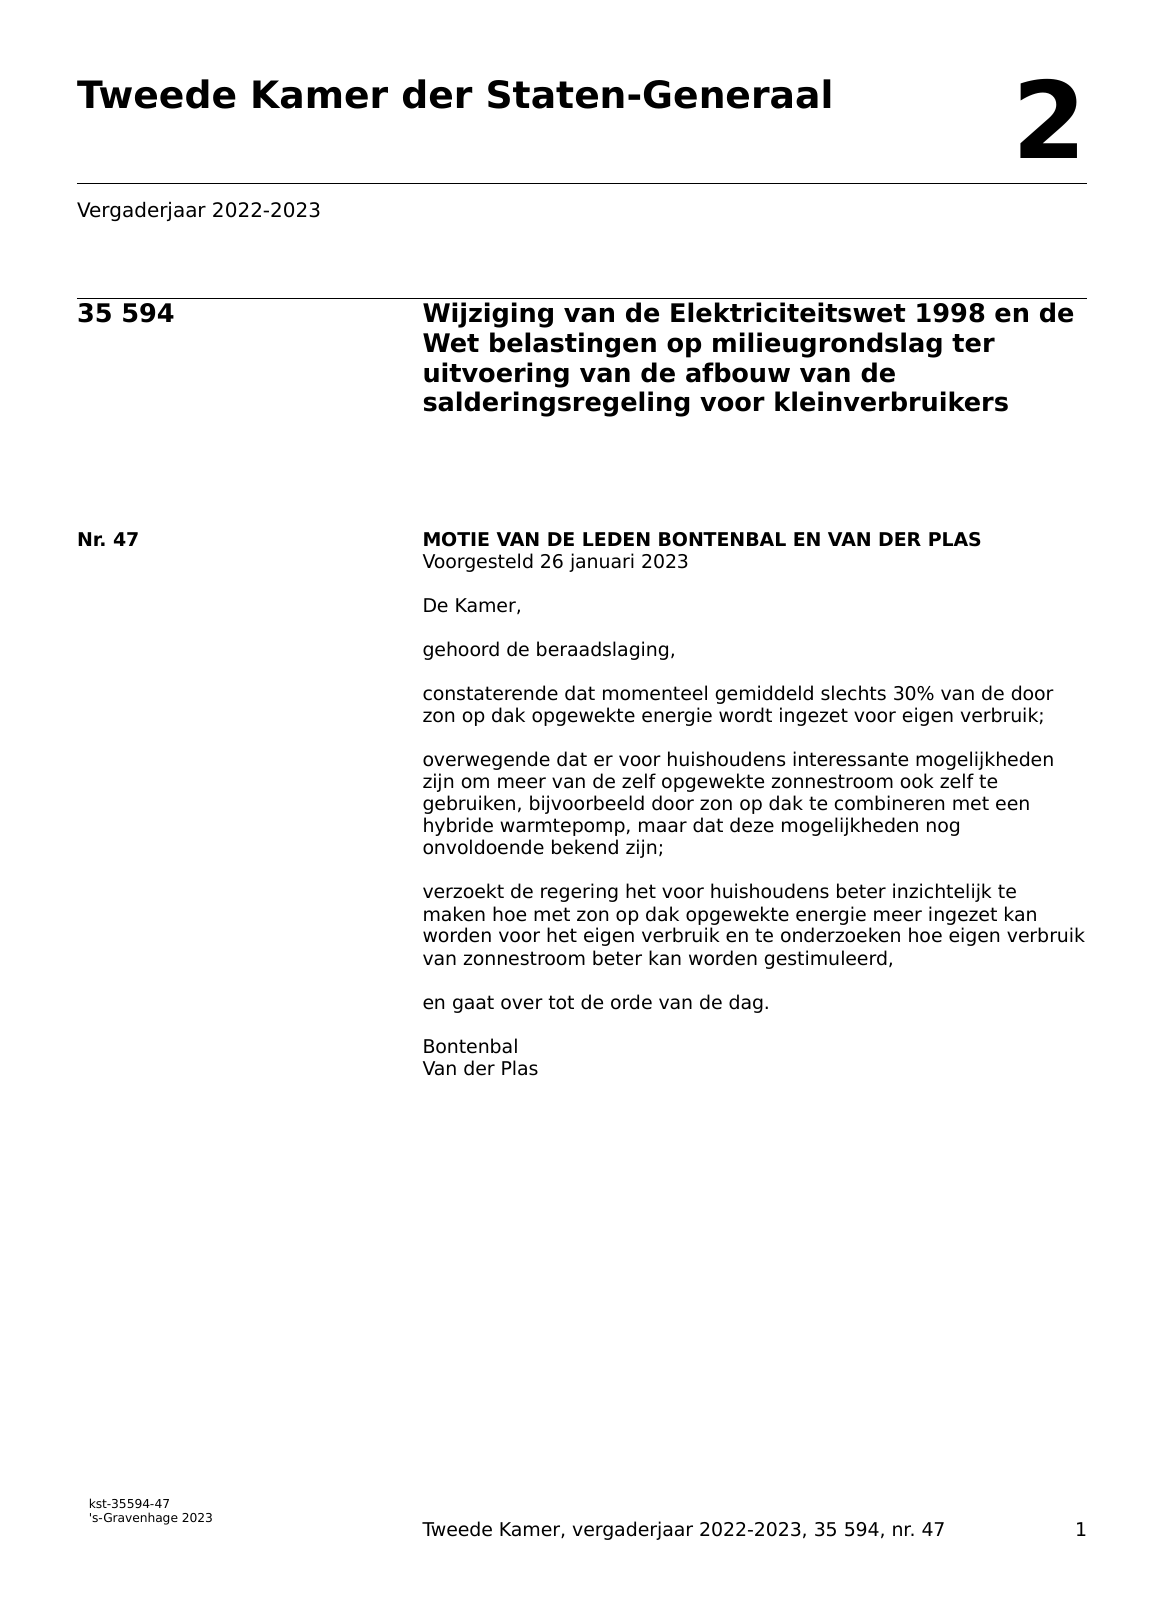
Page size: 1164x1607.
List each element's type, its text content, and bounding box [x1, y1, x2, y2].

table_header Tweede Kamer der Staten-Generaal [77, 59, 886, 183]
text overwegende dat er voor huishoudens interessante mogelijkheden zijn om meer van de zelf opgewekte zonnestroom ook zelf te gebruiken, bijvoorbeeld door zon op dak te combineren met een hybride warmtepomp, maar dat deze mogelijkheden nog onvoldoende bekend zijn; [422, 749, 1087, 859]
text gehoord de beraadslaging, [422, 639, 1087, 661]
text Voorgesteld 26 januari 2023 [422, 551, 1087, 573]
text constaterende dat momenteel gemiddeld slechts 30% van de door zon op dak opgewekte energie wordt ingezet voor eigen verbruik; [422, 683, 1087, 727]
text verzoekt de regering het voor huishoudens beter inzichtelijk te maken hoe met zon op dak opgewekte energie meer ingezet kan worden voor het eigen verbruik en te onderzoeken hoe eigen verbruik van zonnestroom beter kan worden gestimuleerd, [422, 881, 1087, 969]
text en gaat over tot de orde van de dag. [422, 992, 1087, 1013]
table_cell Vergaderjaar 2022-2023 [77, 184, 1087, 298]
text De Kamer, [422, 595, 1087, 617]
subtitle Nr. 47 MOTIE VAN DE LEDEN BONTENBAL EN VAN DER PLAS [77, 529, 1087, 551]
text 's-Gravenhage 2023 [88, 1511, 323, 1525]
text Van der Plas [422, 1058, 1087, 1080]
text kst-35594-47 [88, 1497, 323, 1511]
text Bontenbal [422, 1036, 1087, 1058]
subtitle 35 594 Wijziging van de Elektriciteitswet 1998 en de Wet belastingen op milieugrondslag ter uitvoering van de afbouw van de salderingsregeling voor kleinverbruikers [77, 299, 1087, 418]
table_header 2 [886, 59, 1087, 183]
